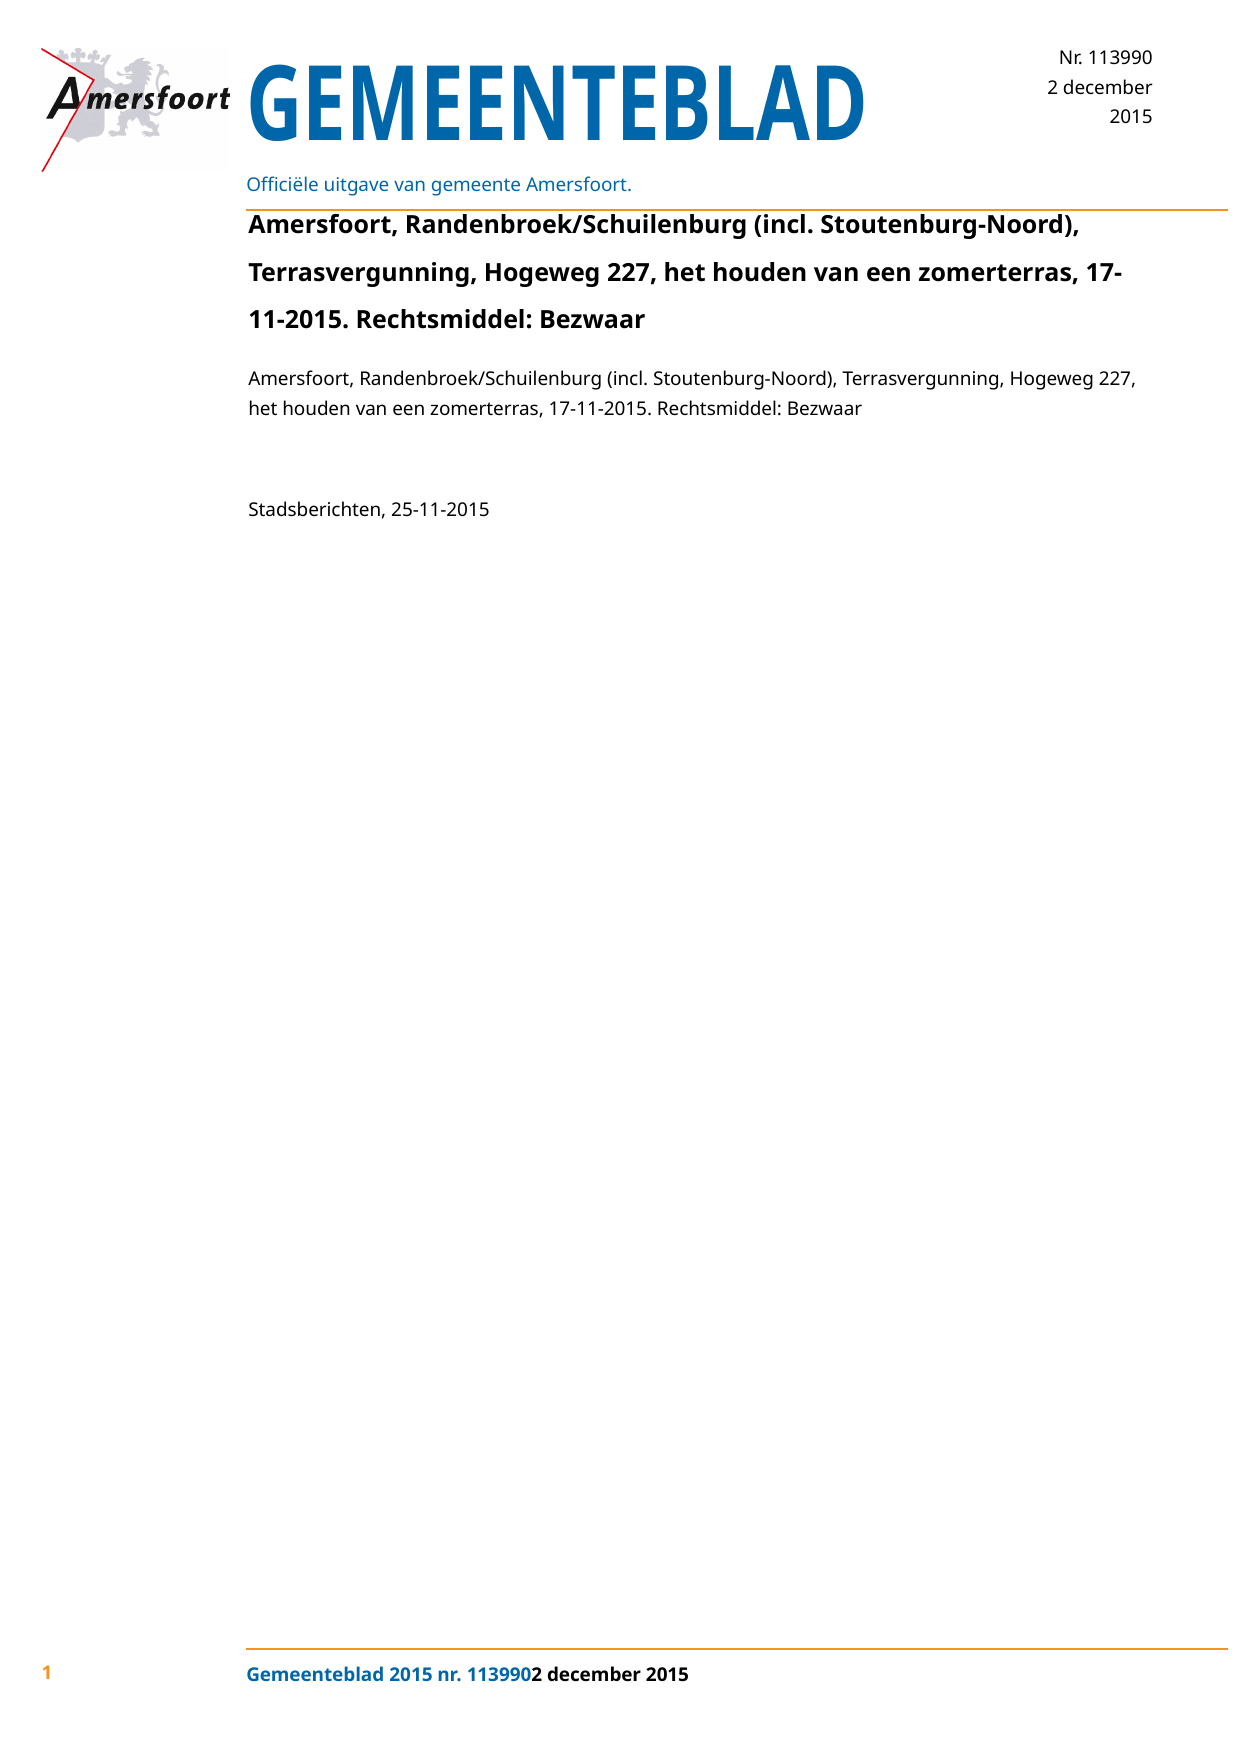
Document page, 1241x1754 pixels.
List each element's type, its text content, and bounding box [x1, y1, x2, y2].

text Amersfoort, Randenbroek/Schuilenburg (incl. Stoutenburg-Noord), Terrasvergunning, Hogeweg 227, het houden van een zomerterras, 17-11-2015. Rechtsmiddel: Bezwaar [248, 211, 1152, 336]
text Amersfoort, Randenbroek/Schuilenburg (incl. Stoutenburg-Noord), Terrasvergunning, Hogeweg 227, het houden van een zomerterras, 17-11-2015. Rechtsmiddel: Bezwaar [248, 366, 1152, 421]
picture [41, 47, 231, 172]
text Stadsberichten, 25-11-2015 [248, 496, 1152, 522]
